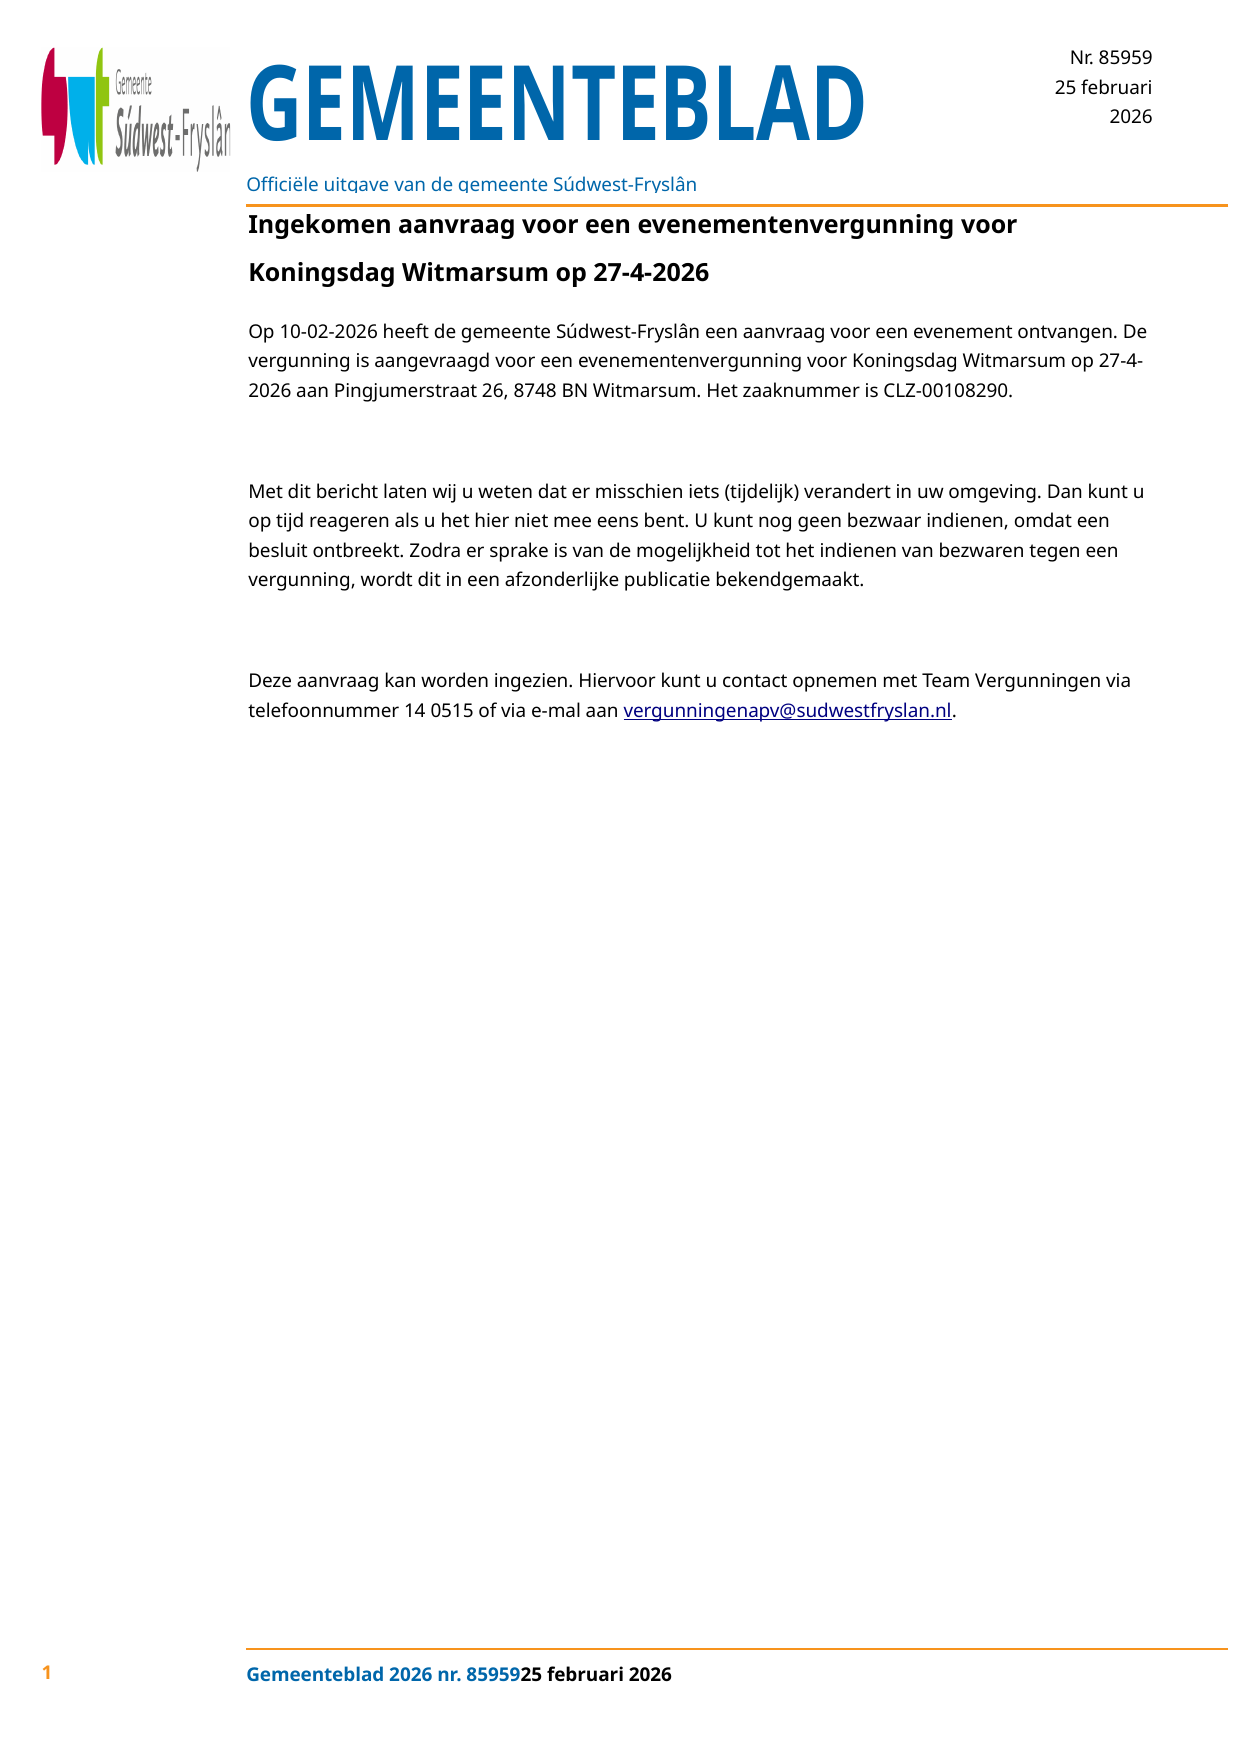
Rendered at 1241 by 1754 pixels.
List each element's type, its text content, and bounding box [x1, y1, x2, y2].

text Met dit bericht laten wij u weten dat er misschien iets (tijdelijk) verandert in uw omgeving. Dan kunt u op tijd reageren als u het hier niet mee eens bent. U kunt nog geen bezwaar indienen, omdat een besluit ontbreekt. Zodra er sprake is van de mogelijkheid tot het indienen van bezwaren tegen een vergunning, wordt dit in een afzonderlijke publicatie bekendgemaakt. [248, 478, 1152, 592]
text Deze aanvraag kan worden ingezien. Hiervoor kunt u contact opnemen met Team Vergunningen via telefoonnummer 14 0515 of via e-mal aan vergunningenapv@sudwestfryslan.nl. [248, 667, 1152, 723]
text Op 10-02-2026 heeft de gemeente Súdwest-Fryslân een aanvraag voor een evenement ontvangen. De vergunning is aangevraagd voor een evenementenvergunning voor Koningsdag Witmarsum op 27-4-2026 aan Pingjumerstraat 26, 8748 BN Witmarsum. Het zaaknummer is CLZ-00108290. [248, 318, 1152, 403]
picture [41, 47, 231, 172]
text Ingekomen aanvraag voor een evenementenvergunning voor Koningsdag Witmarsum op 27-4-2026 [248, 207, 1152, 288]
